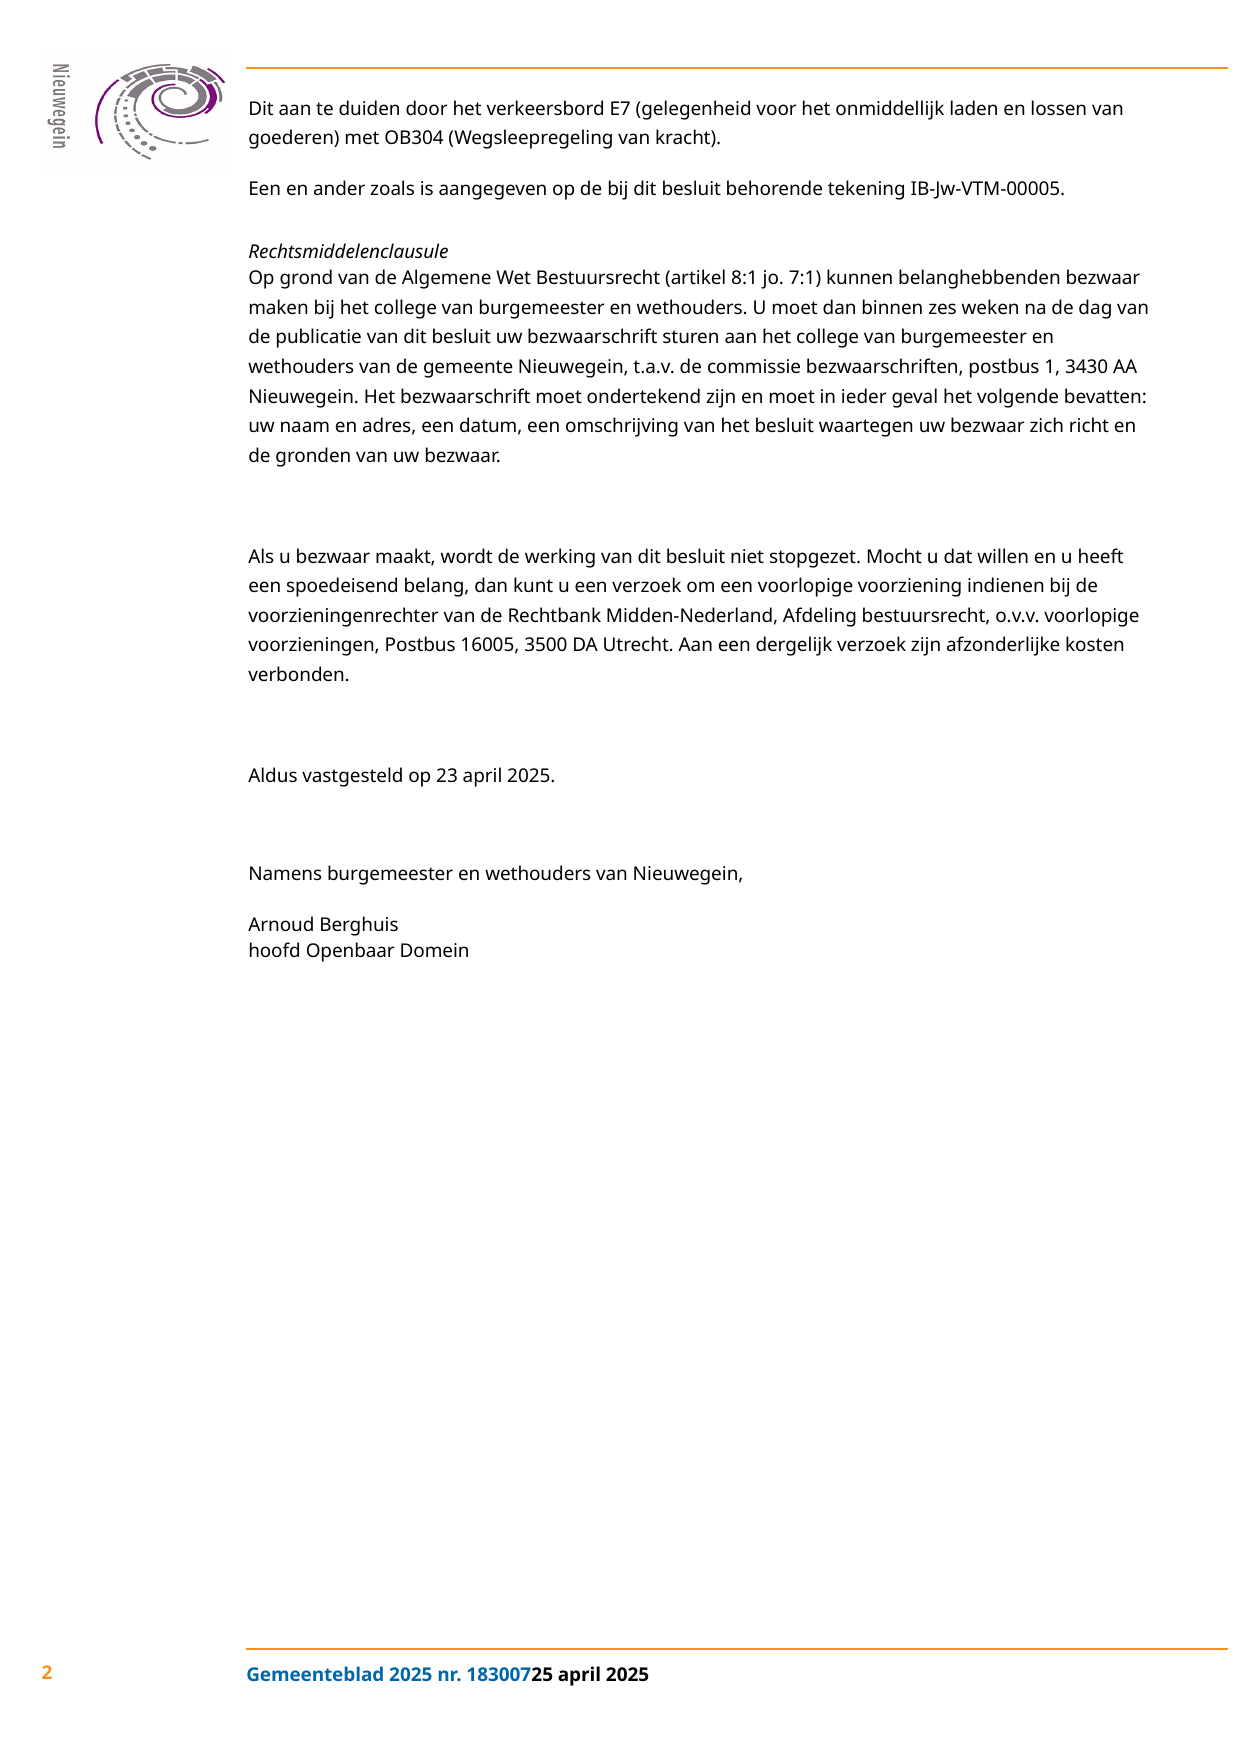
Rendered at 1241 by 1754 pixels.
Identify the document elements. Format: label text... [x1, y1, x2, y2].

text Een en ander zoals is aangegeven op de bij dit besluit behorende tekening IB-Jw-VTM-00005. [248, 175, 1152, 201]
text Aldus vastgesteld op 23 april 2025. [248, 762, 1152, 788]
text hoofd Openbaar Domein [248, 937, 1152, 963]
text Op grond van de Algemene Wet Bestuursrecht (artikel 8:1 jo. 7:1) kunnen belanghebbenden bezwaar maken bij het college van burgemeester en wethouders. U moet dan binnen zes weken na de dag van de publicatie van dit besluit uw bezwaarschrift sturen aan het college van burgemeester en wethouders van de gemeente Nieuwegein, t.a.v. de commissie bezwaarschriften, postbus 1, 3430 AA Nieuwegein. Het bezwaarschrift moet ondertekend zijn en moet in ieder geval het volgende bevatten: uw naam en adres, een datum, een omschrijving van het besluit waartegen uw bezwaar zich richt en de gronden van uw bezwaar. [248, 264, 1152, 468]
text Dit aan te duiden door het verkeersbord E7 (gelegenheid voor het onmiddellijk laden en lossen van goederen) met OB304 (Wegsleepregeling van kracht). [248, 95, 1152, 150]
text Arnoud Berghuis [248, 912, 1152, 937]
text Rechtsmiddelenclausule [248, 239, 1152, 264]
text Namens burgemeester en wethouders van Nieuwegein, [248, 860, 1152, 886]
picture [41, 47, 231, 172]
text Als u bezwaar maakt, wordt de werking van dit besluit niet stopgezet. Mocht u dat willen en u heeft een spoedeisend belang, dan kunt u een verzoek om een voorlopige voorziening indienen bij de voorzieningenrechter van de Rechtbank Midden-Nederland, Afdeling bestuursrecht, o.v.v. voorlopige voorzieningen, Postbus 16005, 3500 DA Utrecht. Aan een dergelijk verzoek zijn afzonderlijke kosten verbonden. [248, 543, 1152, 687]
